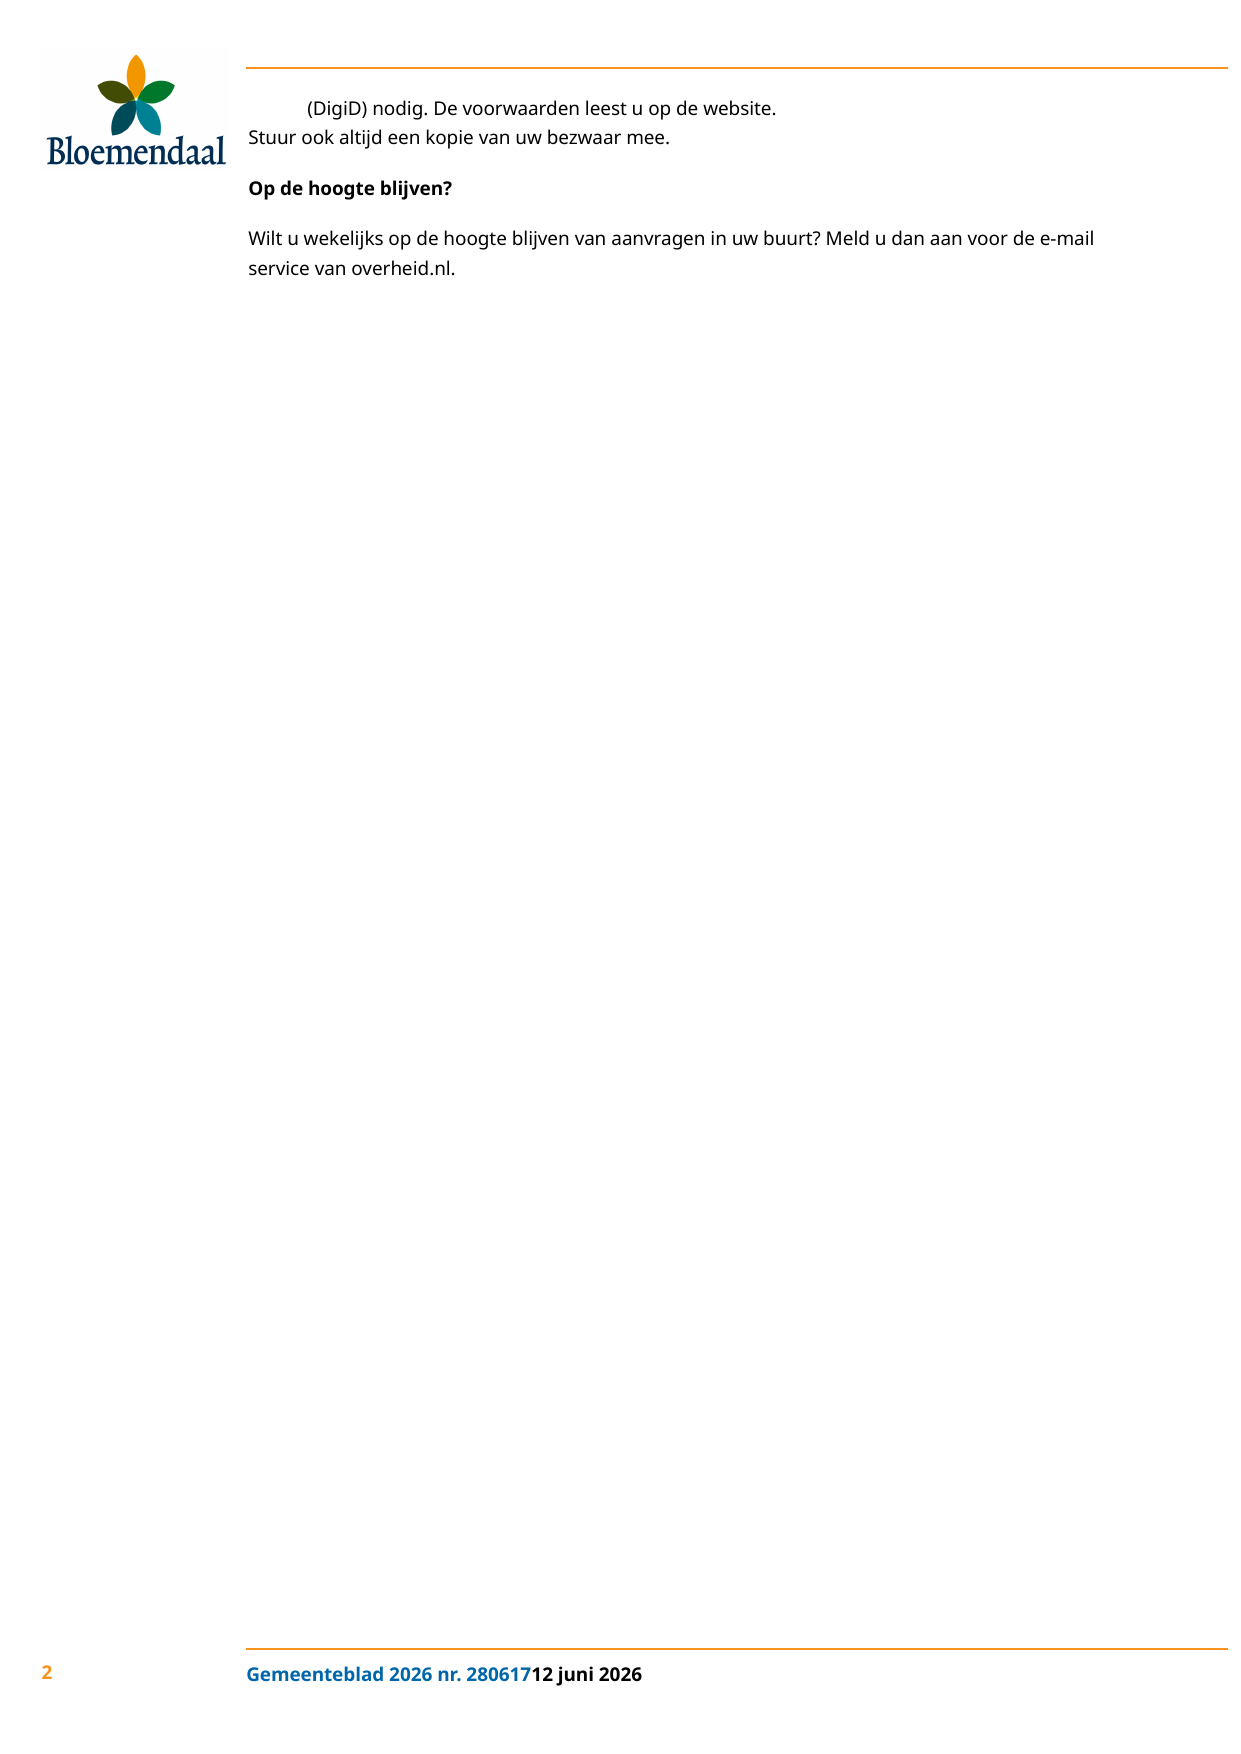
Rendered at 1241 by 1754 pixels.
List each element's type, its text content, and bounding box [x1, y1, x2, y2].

list (DigiD) nodig. De voorwaarden leest u op de website. [248, 95, 1152, 121]
picture [41, 47, 231, 172]
text Op de hoogte blijven? [248, 175, 1152, 201]
text Stuur ook altijd een kopie van uw bezwaar mee. [248, 124, 1152, 150]
text Wilt u wekelijks op de hoogte blijven van aanvragen in uw buurt? Meld u dan aan voor de e-mail service van overheid.nl. [248, 225, 1152, 281]
